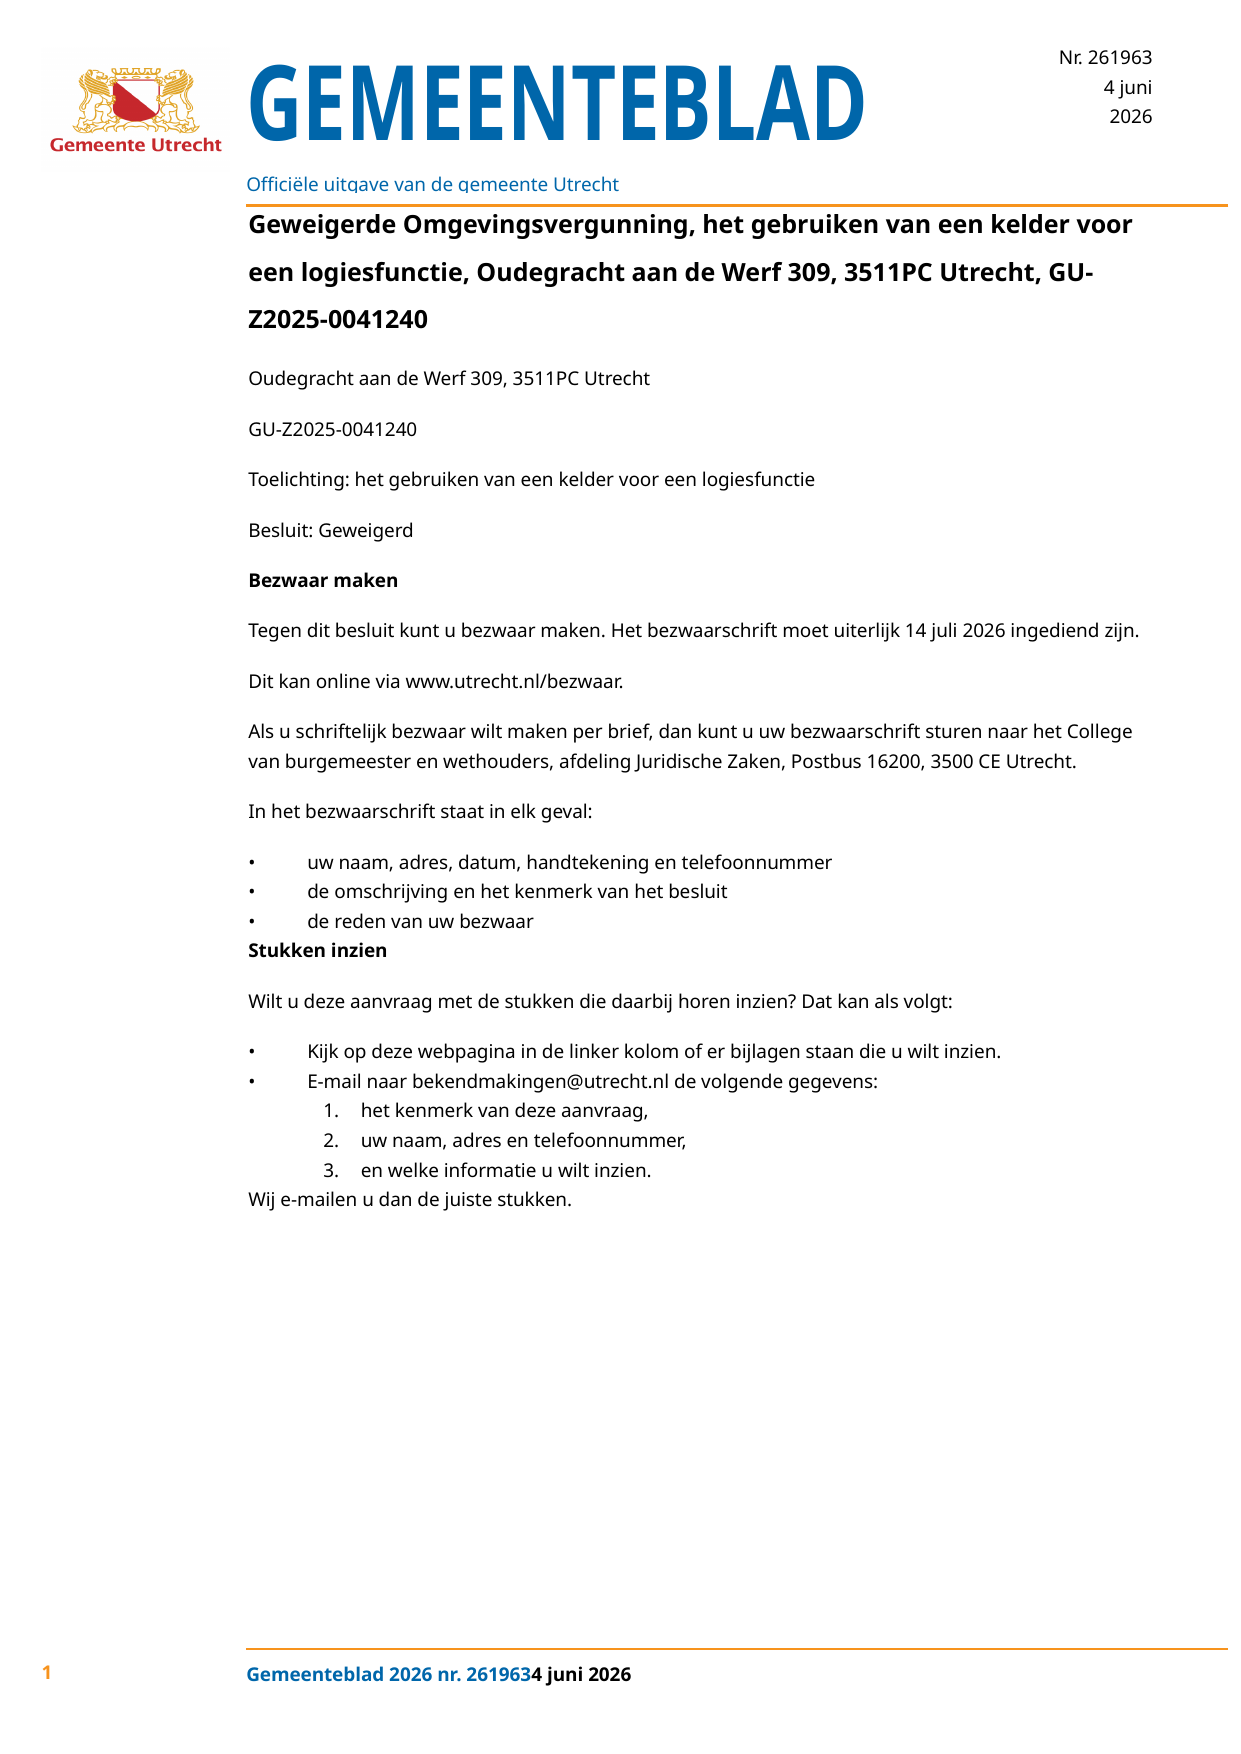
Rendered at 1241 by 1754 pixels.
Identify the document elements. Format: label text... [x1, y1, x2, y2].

text Tegen dit besluit kunt u bezwaar maken. Het bezwaarschrift moet uiterlijk 14 juli 2026 ingediend zijn. [248, 618, 1152, 643]
text Wij e-mailen u dan de juiste stukken. [248, 1186, 1152, 1212]
text Stukken inzien [248, 938, 1152, 963]
list de reden van uw bezwaar [248, 908, 1152, 934]
text Toelichting: het gebruiken van een kelder voor een logiesfunctie [248, 466, 1152, 492]
text GU-Z2025-0041240 [248, 416, 1152, 442]
text Bezwaar maken [248, 567, 1152, 593]
text Oudegracht aan de Werf 309, 3511PC Utrecht [248, 366, 1152, 391]
list E-mail naar bekendmakingen@utrecht.nl de volgende gegevens: [248, 1068, 1152, 1094]
text Besluit: Geweigerd [248, 517, 1152, 542]
list de omschrijving en het kenmerk van het besluit [248, 878, 1152, 904]
text Als u schriftelijk bezwaar wilt maken per brief, dan kunt u uw bezwaarschrift sturen naar het College van burgemeester en wethouders, afdeling Juridische Zaken, Postbus 16200, 3500 CE Utrecht. [248, 718, 1152, 774]
text Wilt u deze aanvraag met de stukken die daarbij horen inzien? Dat kan als volgt: [248, 988, 1152, 1014]
picture [41, 47, 231, 172]
text Dit kan online via www.utrecht.nl/bezwaar. [248, 668, 1152, 694]
list uw naam, adres, datum, handtekening en telefoonnummer [248, 849, 1152, 874]
list uw naam, adres en telefoonnummer, [323, 1127, 1152, 1153]
text Geweigerde Omgevingsvergunning, het gebruiken van een kelder voor een logiesfunctie, Oudegracht aan de Werf 309, 3511PC Utrecht, GU-Z2025-0041240 [248, 207, 1152, 336]
text In het bezwaarschrift staat in elk geval: [248, 798, 1152, 824]
list het kenmerk van deze aanvraag, [323, 1098, 1152, 1123]
list en welke informatie u wilt inzien. [323, 1157, 1152, 1182]
list Kijk op deze webpagina in de linker kolom of er bijlagen staan die u wilt inzien. [248, 1038, 1152, 1064]
